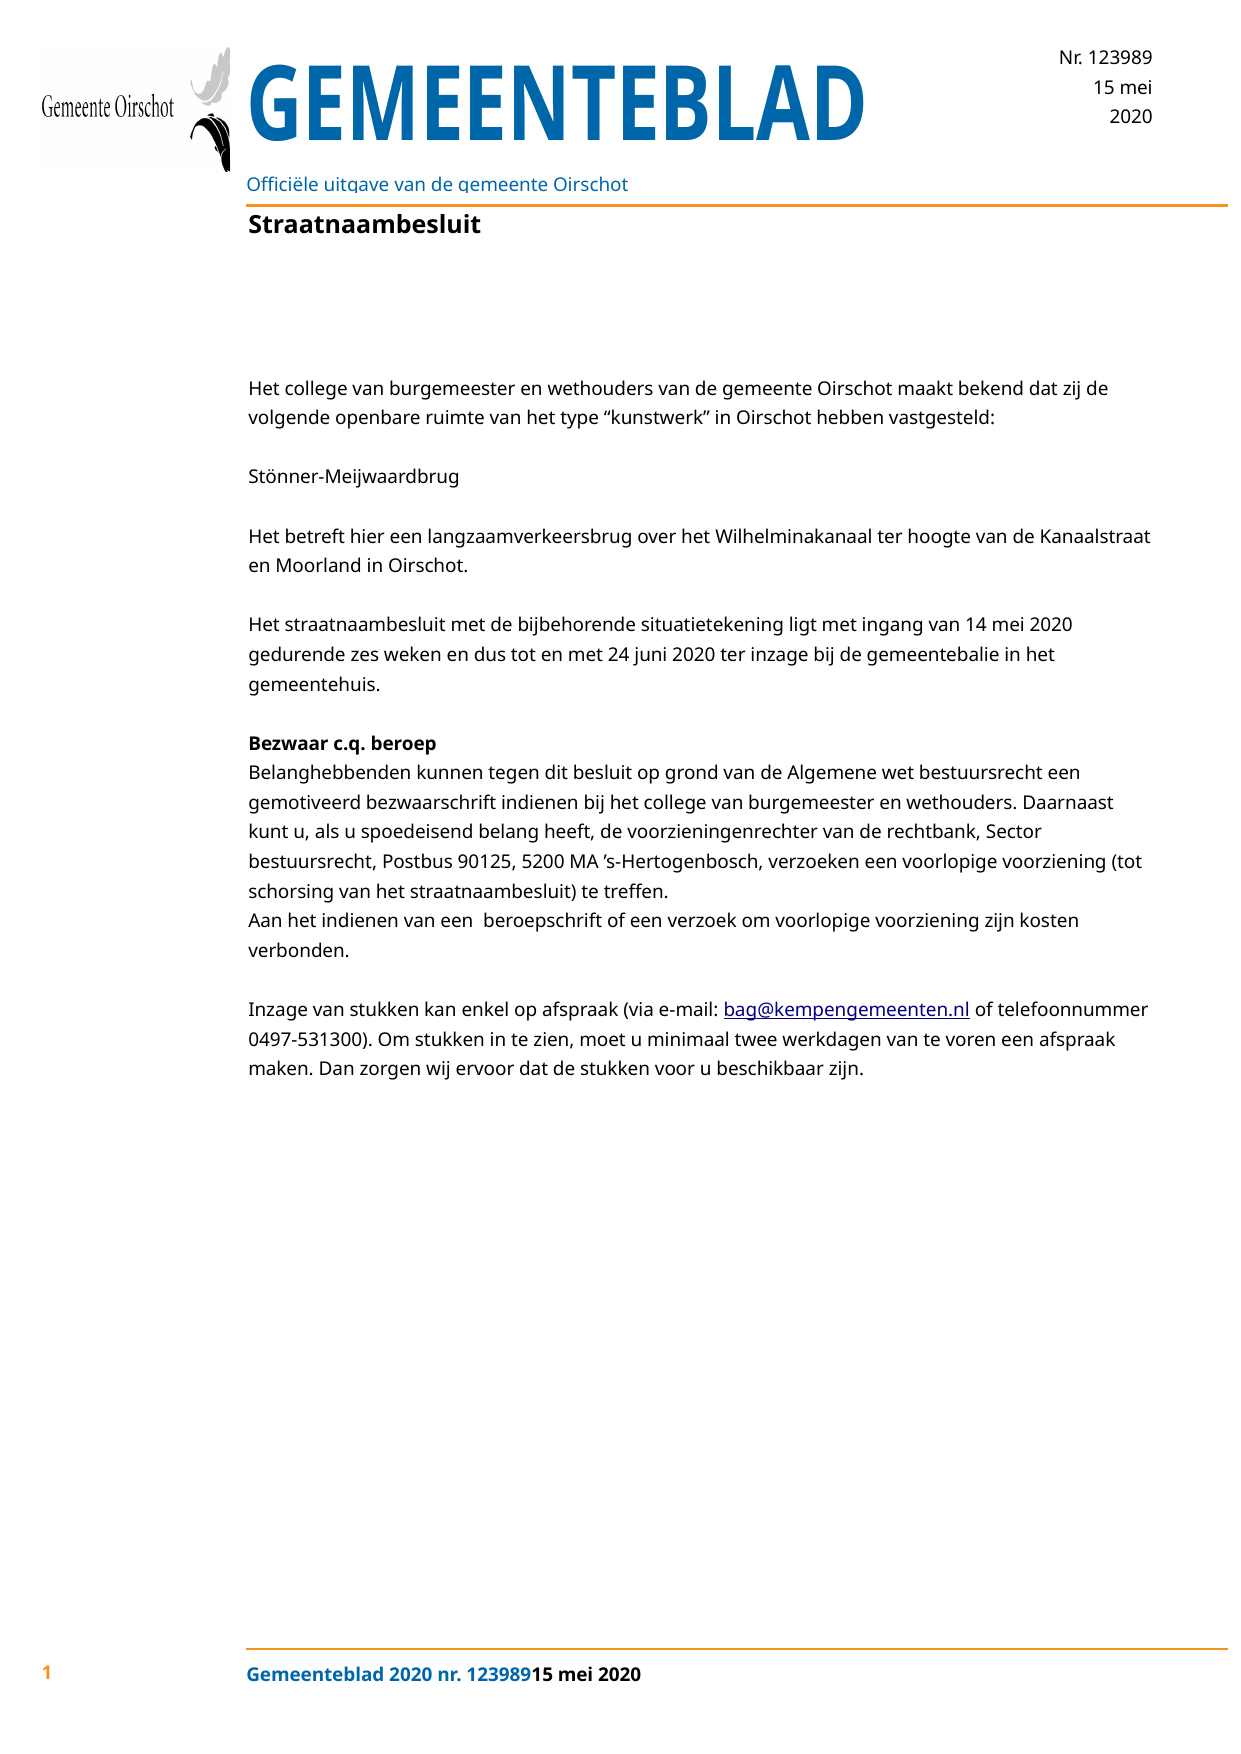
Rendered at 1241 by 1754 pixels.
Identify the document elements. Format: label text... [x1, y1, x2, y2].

text Het betreft hier een langzaamverkeersbrug over het Wilhelminakanaal ter hoogte van de Kanaalstraat en Moorland in Oirschot. [248, 523, 1152, 578]
text Aan het indienen van een beroepschrift of een verzoek om voorlopige voorziening zijn kosten verbonden. [248, 907, 1152, 963]
text Het straatnaambesluit met de bijbehorende situatietekening ligt met ingang van 14 mei 2020 gedurende zes weken en dus tot en met 24 juni 2020 ter inzage bij de gemeentebalie in het gemeentehuis. [248, 612, 1152, 696]
text Bezwaar c.q. beroep [248, 730, 1152, 756]
text Stönner-Meijwaardbrug [248, 464, 1152, 489]
text Het college van burgemeester en wethouders van de gemeente Oirschot maakt bekend dat zij de volgende openbare ruimte van het type “kunstwerk” in Oirschot hebben vastgesteld: [248, 375, 1152, 430]
picture [41, 47, 231, 172]
text Inzage van stukken kan enkel op afspraak (via e-mail: bag@kempengemeenten.nl of telefoonnummer 0497-531300). Om stukken in te zien, moet u minimaal twee werkdagen van te voren een afspraak maken. Dan zorgen wij ervoor dat de stukken voor u beschikbaar zijn. [248, 996, 1152, 1081]
text Belanghebbenden kunnen tegen dit besluit op grond van de Algemene wet bestuursrecht een gemotiveerd bezwaarschrift indienen bij het college van burgemeester en wethouders. Daarnaast kunt u, als u spoedeisend belang heeft, de voorzieningenrechter van de rechtbank, Sector bestuursrecht, Postbus 90125, 5200 MA ’s-Hertogenbosch, verzoeken een voorlopige voorziening (tot schorsing van het straatnaambesluit) te treffen. [248, 759, 1152, 903]
text Straatnaambesluit [248, 207, 1152, 241]
